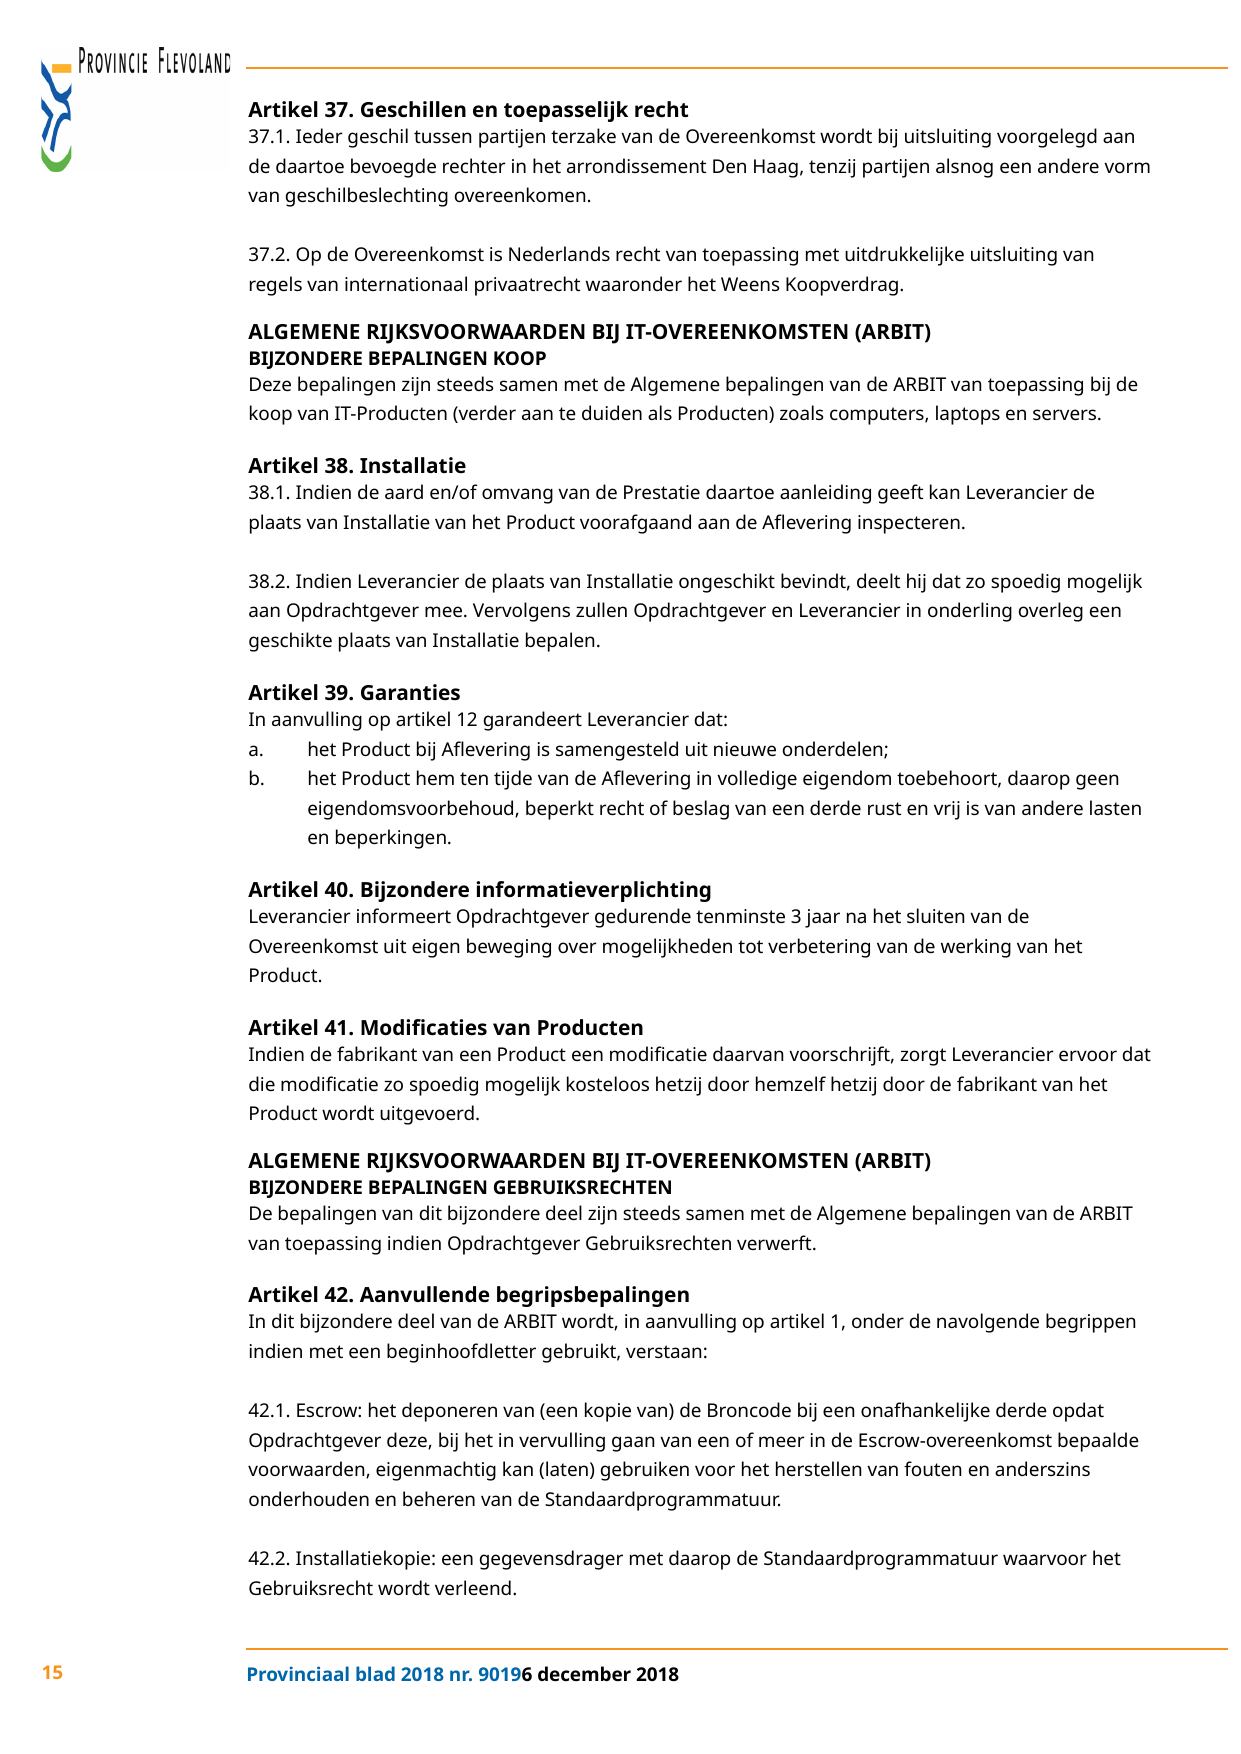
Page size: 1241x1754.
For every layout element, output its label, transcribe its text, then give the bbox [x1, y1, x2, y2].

text Artikel 38. Installatie [248, 451, 1152, 479]
text Artikel 37. Geschillen en toepasselijk recht [248, 95, 1152, 123]
text Indien de fabrikant van een Product een modificatie daarvan voorschrijft, zorgt Leverancier ervoor dat die modificatie zo spoedig mogelijk kosteloos hetzij door hemzelf hetzij door de fabrikant van het Product wordt uitgevoerd. [248, 1041, 1152, 1126]
text De bepalingen van dit bijzondere deel zijn steeds samen met de Algemene bepalingen van de ARBIT van toepassing indien Opdrachtgever Gebruiksrechten verwerft. [248, 1200, 1152, 1256]
text 37.2. Op de Overeenkomst is Nederlands recht van toepassing met uitdrukkelijke uitsluiting van regels van internationaal privaatrecht waaronder het Weens Koopverdrag. [248, 242, 1152, 297]
text 38.1. Indien de aard en/of omvang van de Prestatie daartoe aanleiding geeft kan Leverancier de plaats van Installatie van het Product voorafgaand aan de Aflevering inspecteren. [248, 479, 1152, 535]
list het Product bij Aflevering is samengesteld uit nieuwe onderdelen; [248, 736, 1152, 761]
text 42.1. Escrow: het deponeren van (een kopie van) de Broncode bij een onafhankelijke derde opdat Opdrachtgever deze, bij het in vervulling gaan van een of meer in de Escrow-overeenkomst bepaalde voorwaarden, eigenmachtig kan (laten) gebruiken voor het herstellen van fouten en anderszins onderhouden en beheren van de Standaardprogrammatuur. [248, 1397, 1152, 1512]
text In dit bijzondere deel van de ARBIT wordt, in aanvulling op artikel 1, onder de navolgende begrippen indien met een beginhoofdletter gebruikt, verstaan: [248, 1309, 1152, 1364]
text Artikel 42. Aanvullende begripsbepalingen [248, 1280, 1152, 1309]
text In aanvulling op artikel 12 garandeert Leverancier dat: [248, 706, 1152, 732]
text ALGEMENE RIJKSVOORWAARDEN BIJ IT-OVEREENKOMSTEN (ARBIT) [248, 1146, 1152, 1174]
text Leverancier informeert Opdrachtgever gedurende tenminste 3 jaar na het sluiten van de Overeenkomst uit eigen beweging over mogelijkheden tot verbetering van de werking van het Product. [248, 903, 1152, 988]
text Artikel 41. Modificaties van Producten [248, 1013, 1152, 1041]
text BIJZONDERE BEPALINGEN GEBRUIKSRECHTEN [248, 1174, 1152, 1200]
text 42.2. Installatiekopie: een gegevensdrager met daarop de Standaardprogrammatuur waarvoor het Gebruiksrecht wordt verleend. [248, 1545, 1152, 1601]
text 38.2. Indien Leverancier de plaats van Installatie ongeschikt bevindt, deelt hij dat zo spoedig mogelijk aan Opdrachtgever mee. Vervolgens zullen Opdrachtgever en Leverancier in onderling overleg een geschikte plaats van Installatie bepalen. [248, 568, 1152, 653]
picture [41, 47, 231, 172]
list het Product hem ten tijde van de Aflevering in volledige eigendom toebehoort, daarop geen eigendomsvoorbehoud, beperkt recht of beslag van een derde rust en vrij is van andere lasten en beperkingen. [248, 765, 1152, 850]
text Artikel 40. Bijzondere informatieverplichting [248, 875, 1152, 903]
text ALGEMENE RIJKSVOORWAARDEN BIJ IT-OVEREENKOMSTEN (ARBIT) [248, 317, 1152, 345]
text Deze bepalingen zijn steeds samen met de Algemene bepalingen van de ARBIT van toepassing bij de koop van IT-Producten (verder aan te duiden als Producten) zoals computers, laptops en servers. [248, 371, 1152, 426]
text Artikel 39. Garanties [248, 678, 1152, 706]
text 37.1. Ieder geschil tussen partijen terzake van de Overeenkomst wordt bij uitsluiting voorgelegd aan de daartoe bevoegde rechter in het arrondissement Den Haag, tenzij partijen alsnog een andere vorm van geschilbeslechting overeenkomen. [248, 123, 1152, 208]
text BIJZONDERE BEPALINGEN KOOP [248, 345, 1152, 371]
